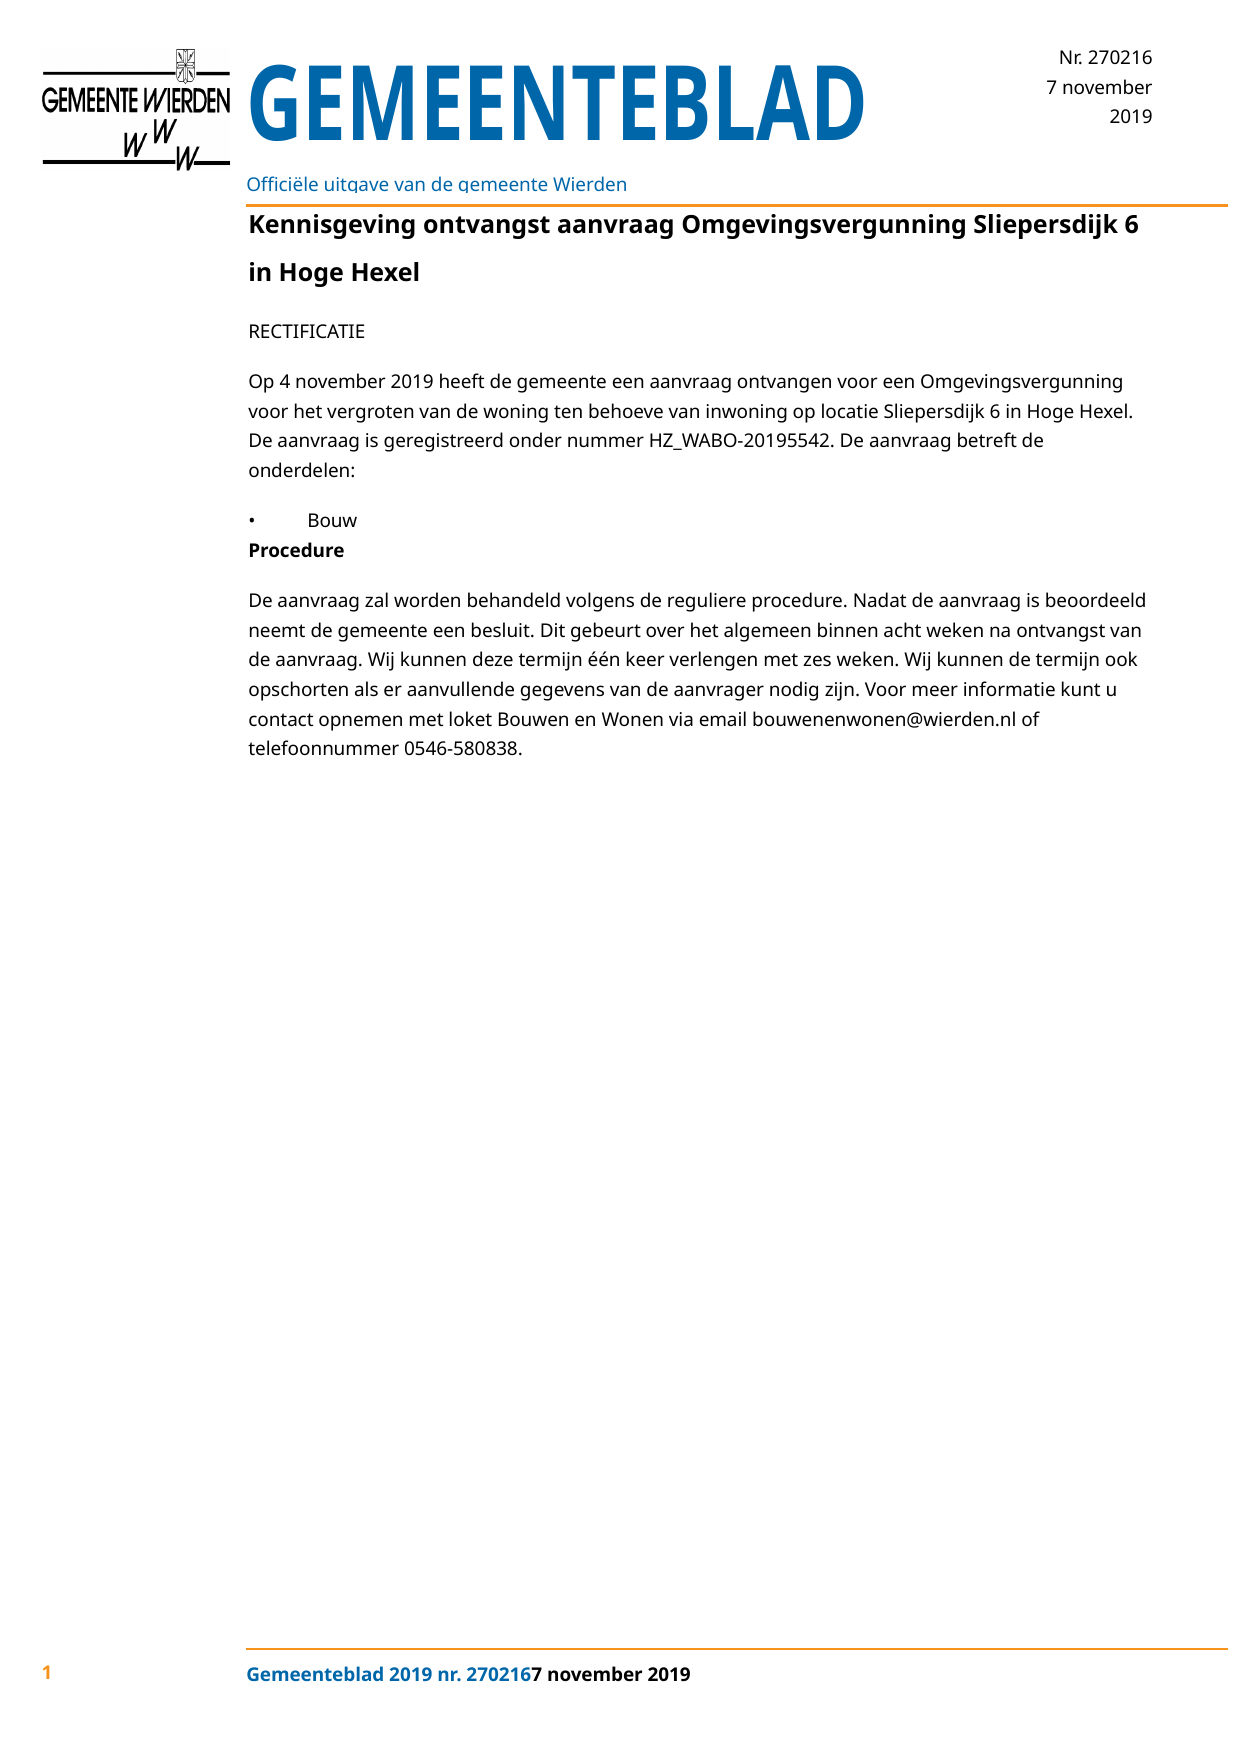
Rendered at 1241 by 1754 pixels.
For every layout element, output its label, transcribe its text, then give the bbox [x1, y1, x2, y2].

text Op 4 november 2019 heeft de gemeente een aanvraag ontvangen voor een Omgevingsvergunning voor het vergroten van de woning ten behoeve van inwoning op locatie Sliepersdijk 6 in Hoge Hexel. De aanvraag is geregistreerd onder nummer HZ_WABO-20195542. De aanvraag betreft de onderdelen: [248, 368, 1152, 483]
picture [41, 47, 231, 172]
text De aanvraag zal worden behandeld volgens de reguliere procedure. Nadat de aanvraag is beoordeeld neemt de gemeente een besluit. Dit gebeurt over het algemeen binnen acht weken na ontvangst van de aanvraag. Wij kunnen deze termijn één keer verlengen met zes weken. Wij kunnen de termijn ook opschorten als er aanvullende gegevens van de aanvrager nodig zijn. Voor meer informatie kunt u contact opnemen met loket Bouwen en Wonen via email bouwenenwonen@wierden.nl of telefoonnummer 0546-580838. [248, 587, 1152, 761]
text RECTIFICATIE [248, 318, 1152, 344]
text Kennisgeving ontvangst aanvraag Omgevingsvergunning Sliepersdijk 6 in Hoge Hexel [248, 207, 1152, 288]
text Procedure [248, 537, 1152, 563]
list Bouw [248, 507, 1152, 533]
